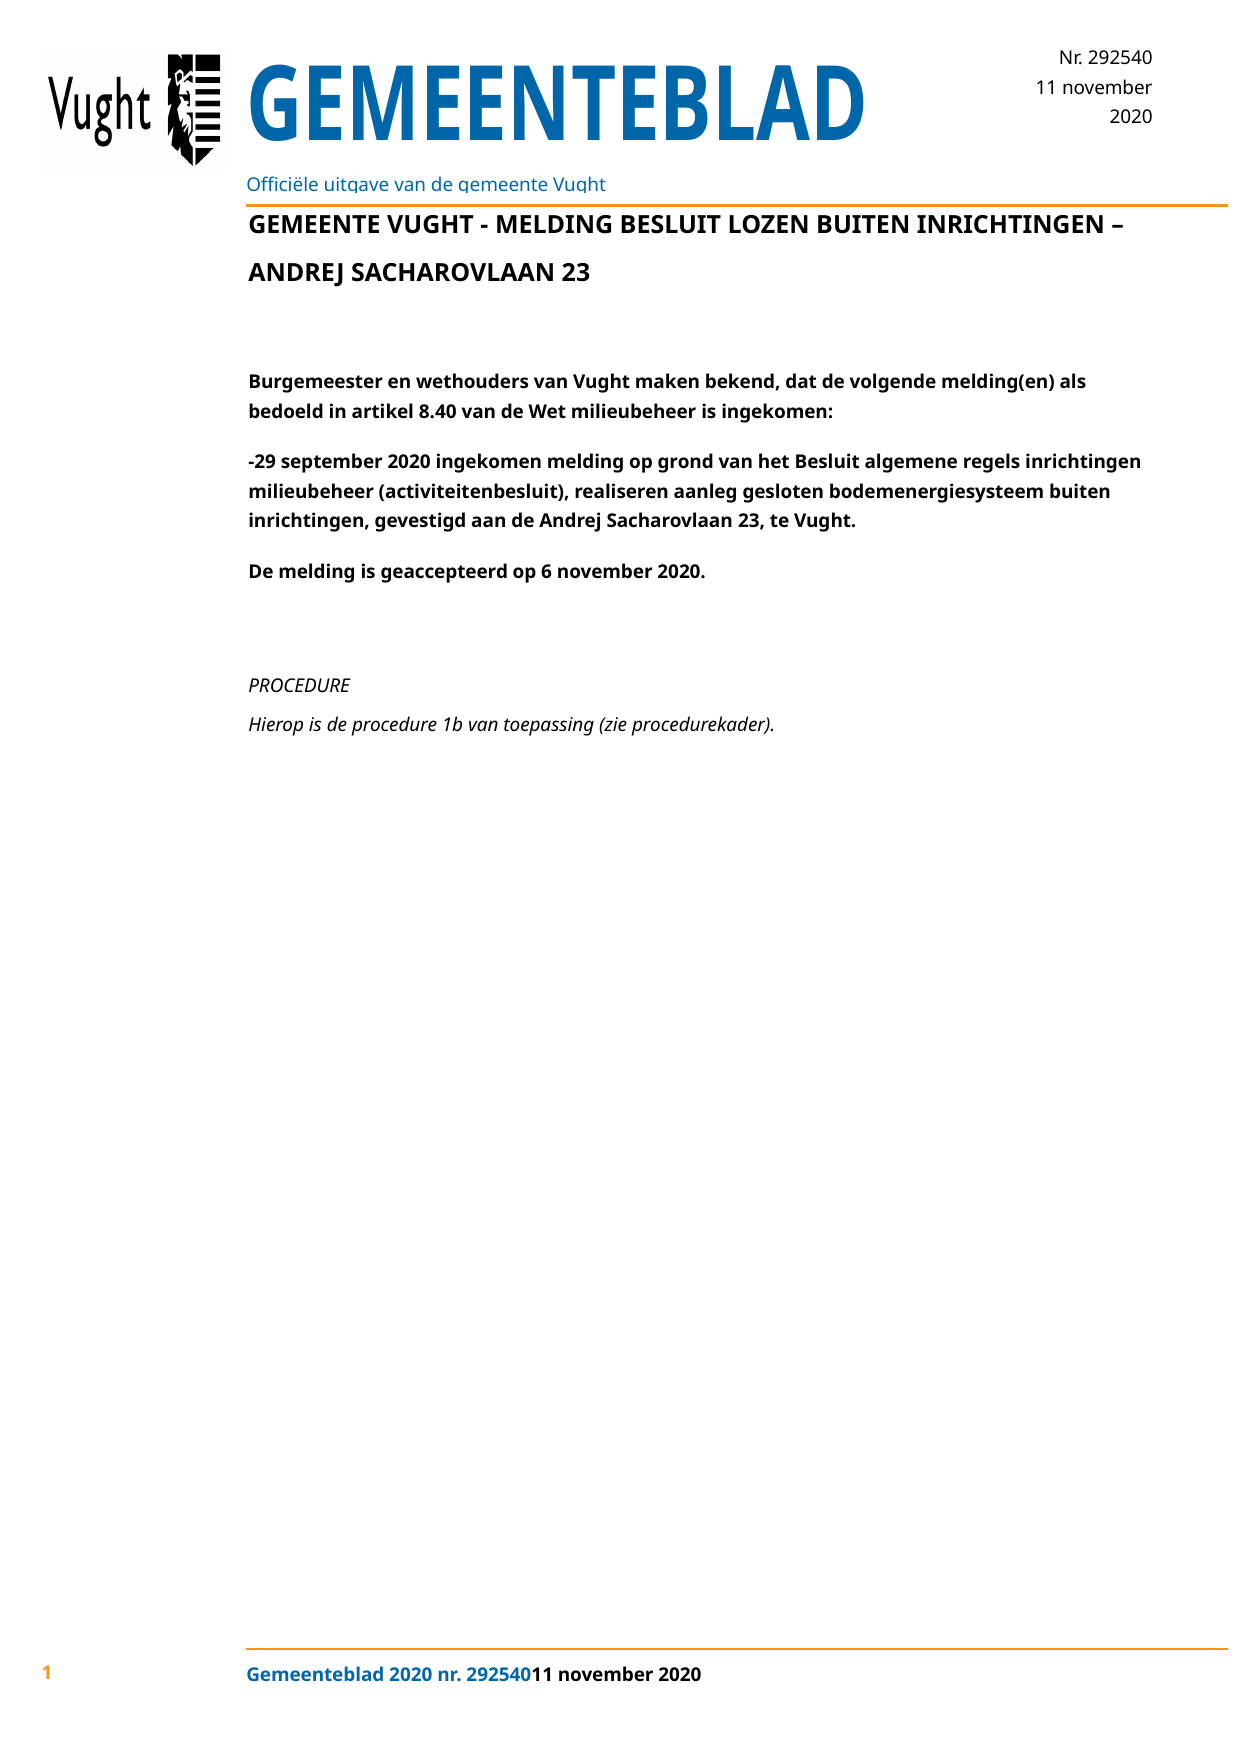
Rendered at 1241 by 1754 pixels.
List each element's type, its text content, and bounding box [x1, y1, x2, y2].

text GEMEENTE VUGHT - MELDING BESLUIT LOZEN BUITEN INRICHTINGEN – ANDREJ SACHAROVLAAN 23 [248, 207, 1152, 288]
text Burgemeester en wethouders van Vught maken bekend, dat de volgende melding(en) als bedoeld in artikel 8.40 van de Wet milieubeheer is ingekomen: [248, 368, 1152, 424]
text Hierop is de procedure 1b van toepassing (zie procedurekader). [248, 712, 1152, 737]
text PROCEDURE [248, 672, 1152, 698]
text -29 september 2020 ingekomen melding op grond van het Besluit algemene regels inrichtingen milieubeheer (activiteitenbesluit), realiseren aanleg gesloten bodemenergiesysteem buiten inrichtingen, gevestigd aan de Andrej Sacharovlaan 23, te Vught. [248, 448, 1152, 533]
picture [41, 47, 231, 172]
text De melding is geaccepteerd op 6 november 2020. [248, 558, 1152, 584]
